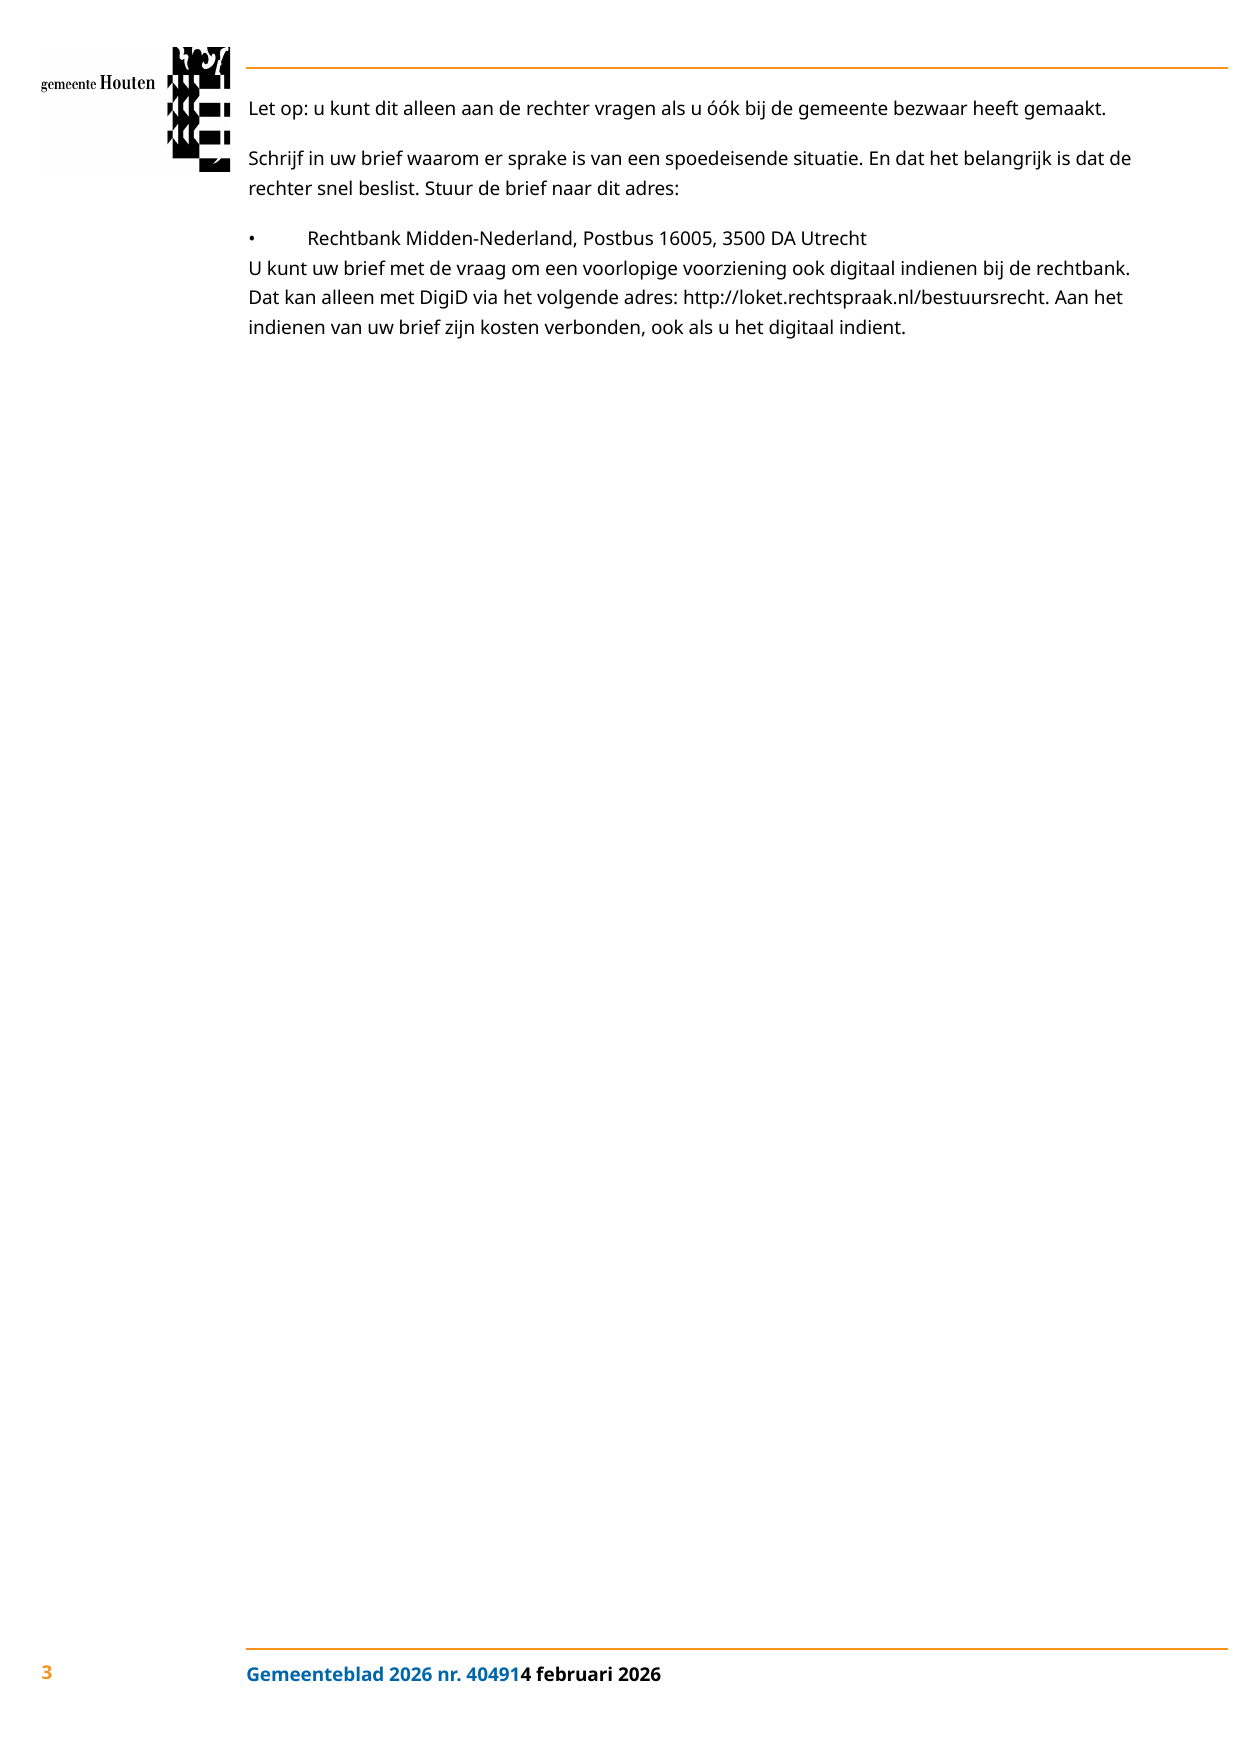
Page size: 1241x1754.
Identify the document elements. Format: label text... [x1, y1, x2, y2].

text Schrijf in uw brief waarom er sprake is van een spoedeisende situatie. En dat het belangrijk is dat de rechter snel beslist. Stuur de brief naar dit adres: [248, 145, 1152, 201]
picture [41, 47, 231, 172]
list Rechtbank Midden-Nederland, Postbus 16005, 3500 DA Utrecht [248, 225, 1152, 251]
text Let op: u kunt dit alleen aan de rechter vragen als u óók bij de gemeente bezwaar heeft gemaakt. [248, 95, 1152, 121]
text U kunt uw brief met de vraag om een voorlopige voorziening ook digitaal indienen bij de rechtbank. Dat kan alleen met DigiD via het volgende adres: http://loket.rechtspraak.nl/bestuursrecht. Aan het indienen van uw brief zijn kosten verbonden, ook als u het digitaal indient. [248, 255, 1152, 340]
